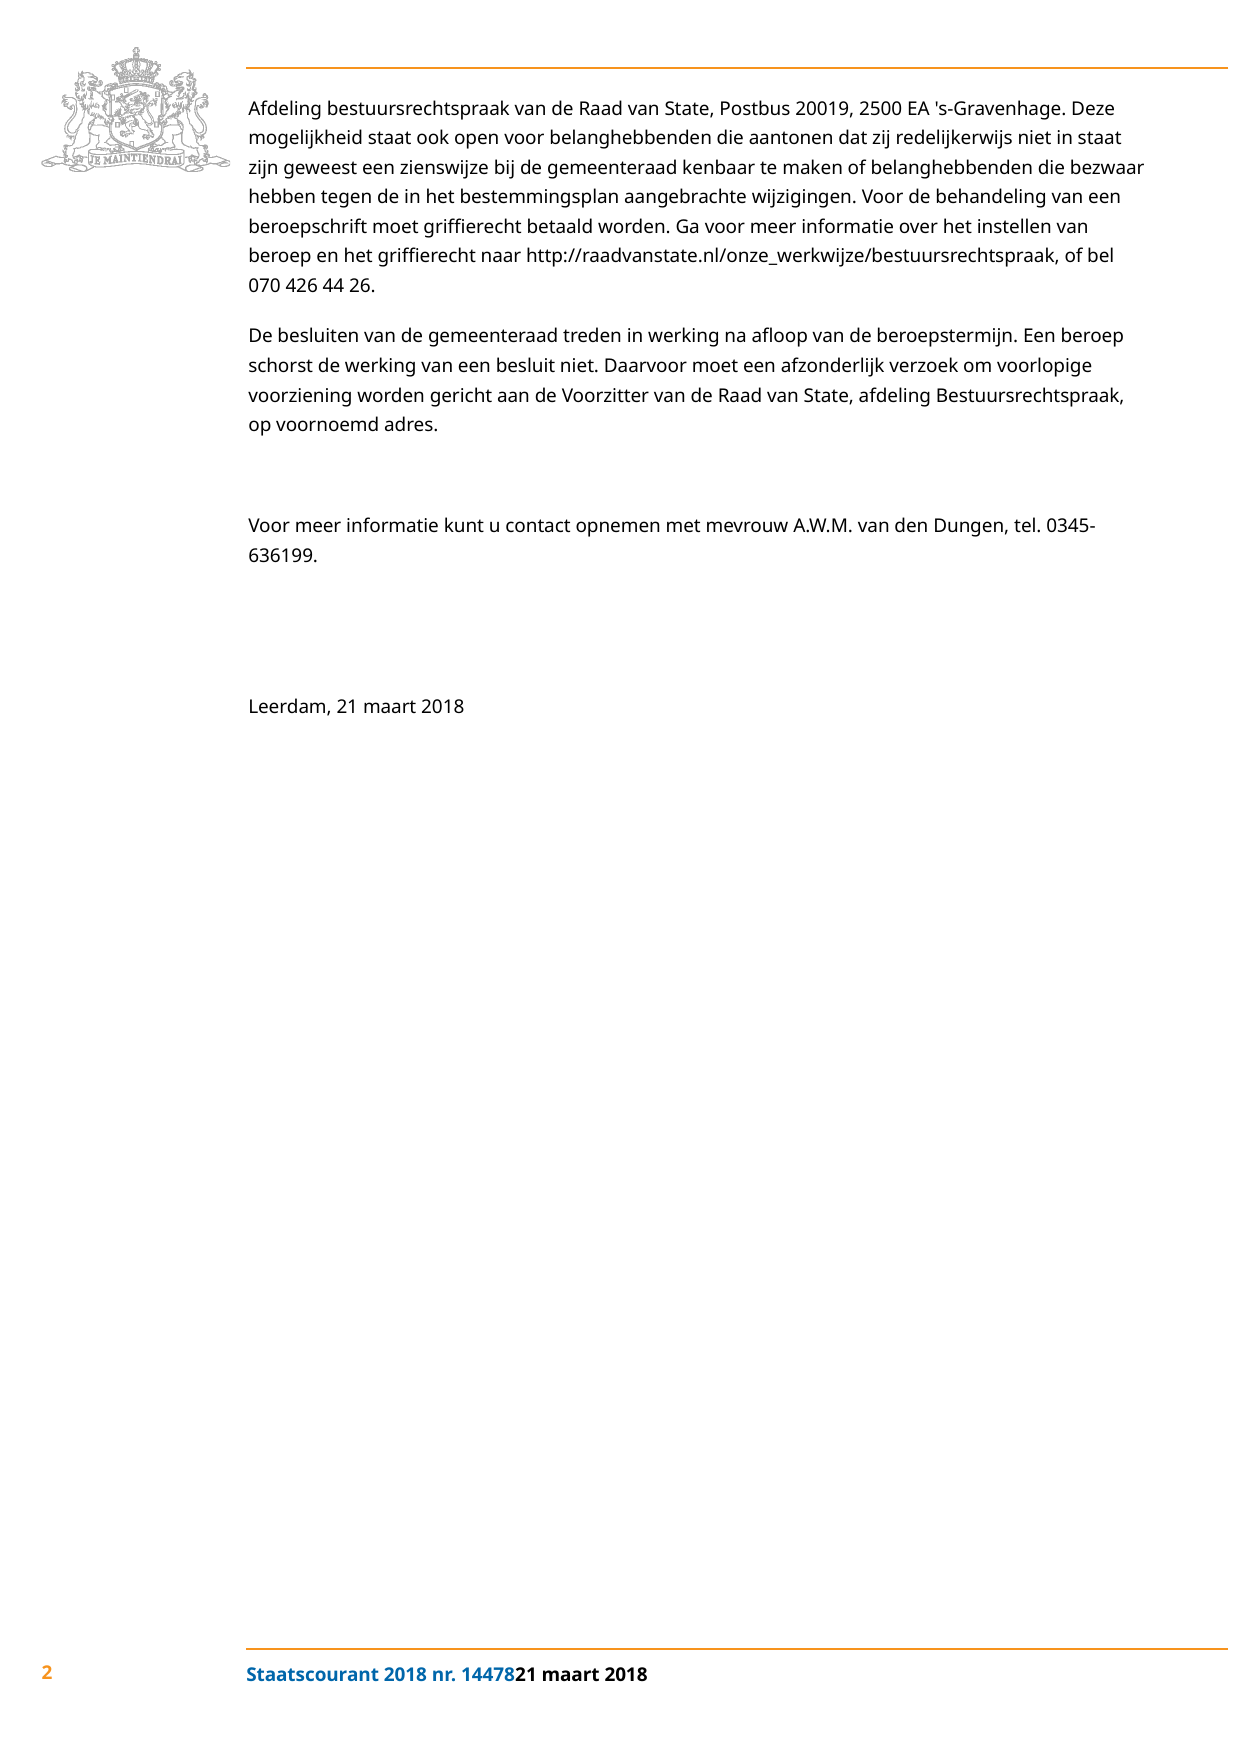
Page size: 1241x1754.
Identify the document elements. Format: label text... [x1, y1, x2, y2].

text Leerdam, 21 maart 2018 [248, 693, 1152, 719]
picture [41, 47, 231, 172]
text Voor meer informatie kunt u contact opnemen met mevrouw A.W.M. van den Dungen, tel. 0345-636199. [248, 512, 1152, 568]
text Afdeling bestuursrechtspraak van de Raad van State, Postbus 20019, 2500 EA 's-Gravenhage. Deze mogelijkheid staat ook open voor belanghebbenden die aantonen dat zij redelijkerwijs niet in staat zijn geweest een zienswijze bij de gemeenteraad kenbaar te maken of belanghebbenden die bezwaar hebben tegen de in het bestemmingsplan aangebrachte wijzigingen. Voor de behandeling van een beroepschrift moet griffierecht betaald worden. Ga voor meer informatie over het instellen van beroep en het griffierecht naar http://raadvanstate.nl/onze_werkwijze/bestuursrechtspraak, of bel 070 426 44 26. [248, 95, 1152, 298]
text De besluiten van de gemeenteraad treden in werking na afloop van de beroepstermijn. Een beroep schorst de werking van een besluit niet. Daarvoor moet een afzonderlijk verzoek om voorlopige voorziening worden gericht aan de Voorzitter van de Raad van State, afdeling Bestuursrechtspraak, op voornoemd adres. [248, 323, 1152, 437]
